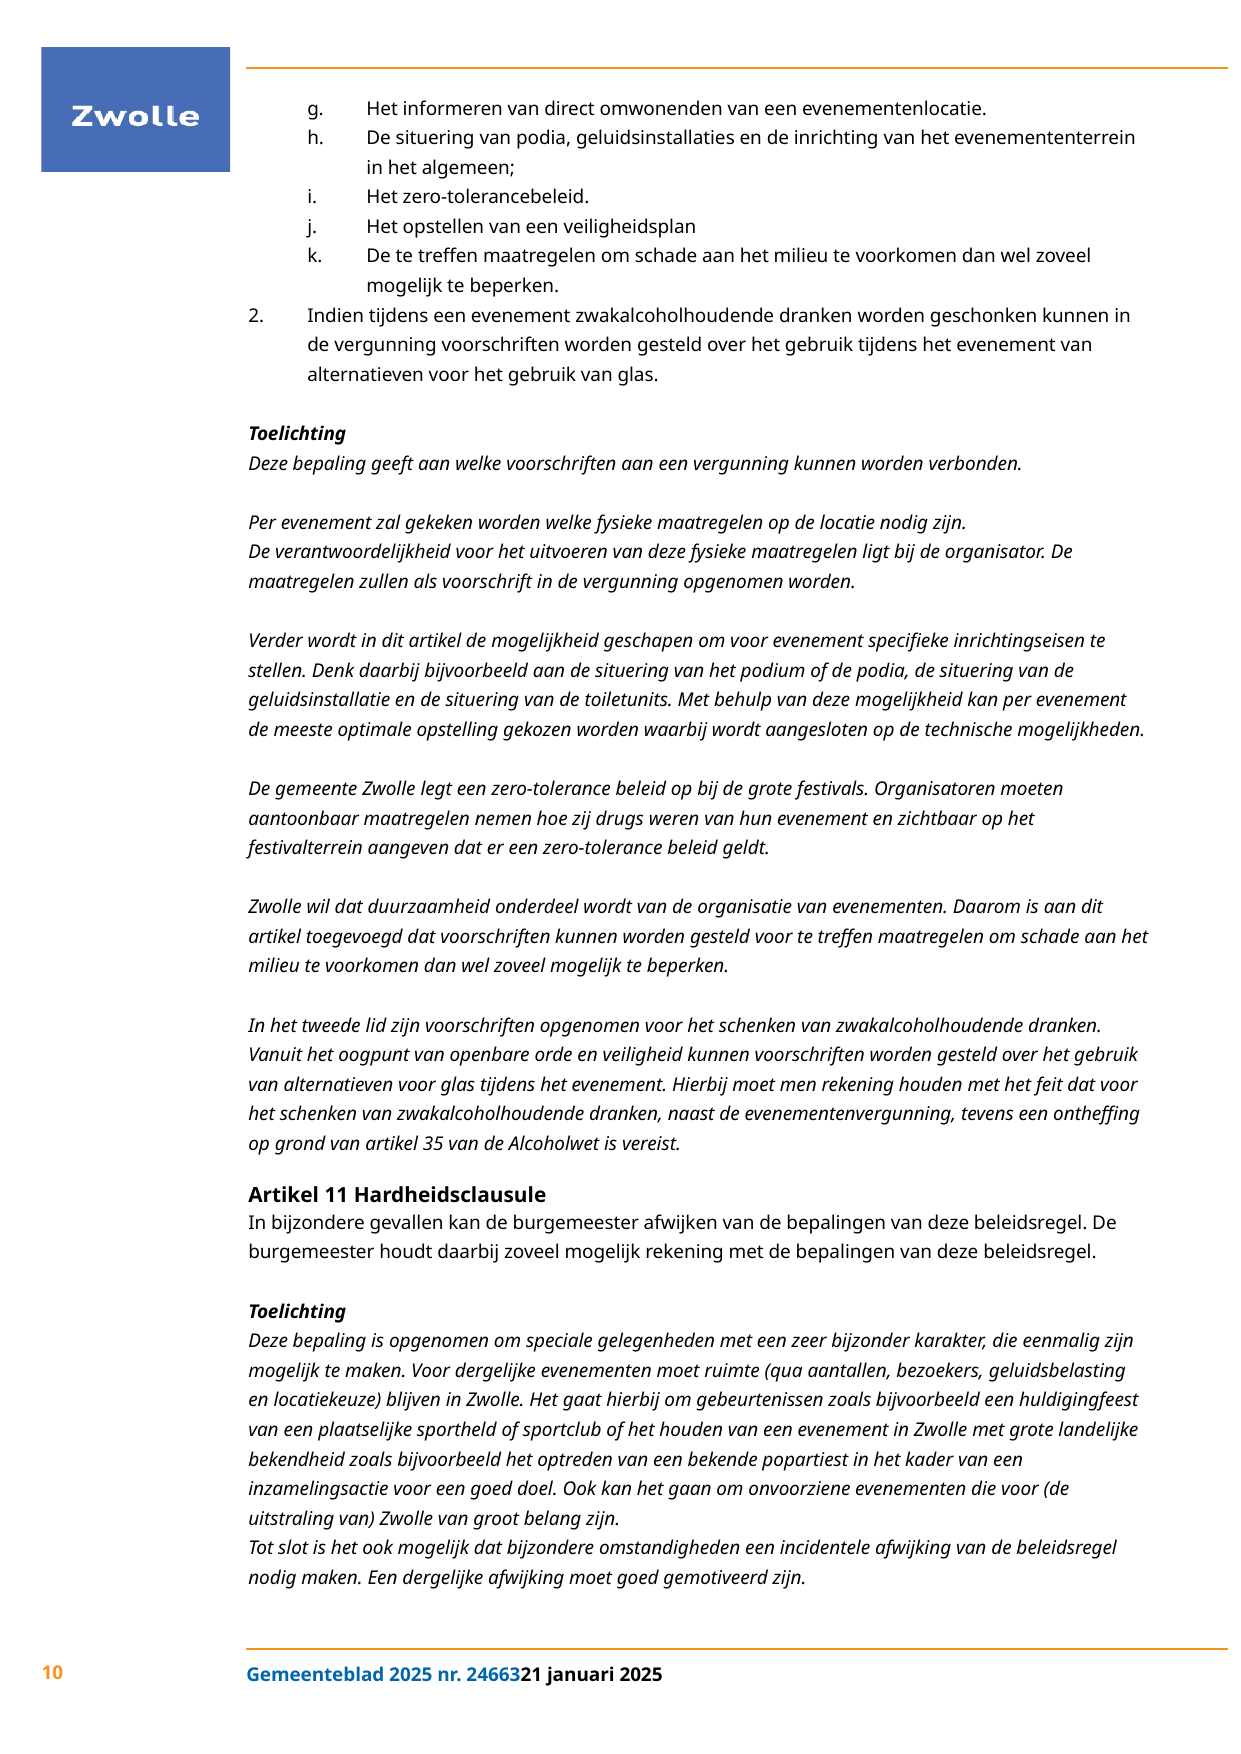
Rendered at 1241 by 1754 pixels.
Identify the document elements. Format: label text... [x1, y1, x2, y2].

list Het zero-tolerancebeleid. [307, 183, 1152, 209]
text Per evenement zal gekeken worden welke fysieke maatregelen op de locatie nodig zijn. [248, 509, 1152, 535]
text Deze bepaling is opgenomen om speciale gelegenheden met een zeer bijzonder karakter, die eenmalig zijn mogelijk te maken. Voor dergelijke evenementen moet ruimte (qua aantallen, bezoekers, geluidsbelasting en locatiekeuze) blijven in Zwolle. Het gaat hierbij om gebeurtenissen zoals bijvoorbeeld een huldigingfeest van een plaatselijke sportheld of sportclub of het houden van een evenement in Zwolle met grote landelijke bekendheid zoals bijvoorbeeld het optreden van een bekende popartiest in het kader van een inzamelingsactie voor een goed doel. Ook kan het gaan om onvoorziene evenementen die voor (de uitstraling van) Zwolle van groot belang zijn. [248, 1327, 1152, 1531]
text De verantwoordelijkheid voor het uitvoeren van deze fysieke maatregelen ligt bij de organisator. De maatregelen zullen als voorschrift in de vergunning opgenomen worden. [248, 538, 1152, 594]
text Deze bepaling geeft aan welke voorschriften aan een vergunning kunnen worden verbonden. [248, 450, 1152, 476]
list De te treffen maatregelen om schade aan het milieu te voorkomen dan wel zoveel mogelijk te beperken. [307, 243, 1152, 298]
text In het tweede lid zijn voorschriften opgenomen voor het schenken van zwakalcoholhoudende dranken. [248, 1012, 1152, 1038]
text In bijzondere gevallen kan de burgemeester afwijken van de bepalingen van deze beleidsregel. De burgemeester houdt daarbij zoveel mogelijk rekening met de bepalingen van deze beleidsregel. [248, 1209, 1152, 1264]
text Verder wordt in dit artikel de mogelijkheid geschapen om voor evenement specifieke inrichtingseisen te stellen. Denk daarbij bijvoorbeeld aan de situering van het podium of de podia, de situering van de geluidsinstallatie en de situering van de toiletunits. Met behulp van deze mogelijkheid kan per evenement de meeste optimale opstelling gekozen worden waarbij wordt aangesloten op de technische mogelijkheden. [248, 627, 1152, 742]
picture [41, 47, 231, 172]
text Toelichting [248, 1298, 1152, 1323]
text De gemeente Zwolle legt een zero-tolerance beleid op bij de grote festivals. Organisatoren moeten aantoonbaar maatregelen nemen hoe zij drugs weren van hun evenement en zichtbaar op het festivalterrein aangeven dat er een zero-tolerance beleid geldt. [248, 775, 1152, 860]
text Toelichting [248, 420, 1152, 446]
list Het opstellen van een veiligheidsplan [307, 213, 1152, 239]
list Indien tijdens een evenement zwakalcoholhoudende dranken worden geschonken kunnen in de vergunning voorschriften worden gesteld over het gebruik tijdens het evenement van alternatieven voor het gebruik van glas. [248, 302, 1152, 387]
text Tot slot is het ook mogelijk dat bijzondere omstandigheden een incidentele afwijking van de beleidsregel nodig maken. Een dergelijke afwijking moet goed gemotiveerd zijn. [248, 1534, 1152, 1590]
text Zwolle wil dat duurzaamheid onderdeel wordt van de organisatie van evenementen. Daarom is aan dit artikel toegevoegd dat voorschriften kunnen worden gesteld voor te treffen maatregelen om schade aan het milieu te voorkomen dan wel zoveel mogelijk te beperken. [248, 893, 1152, 978]
text Vanuit het oogpunt van openbare orde en veiligheid kunnen voorschriften worden gesteld over het gebruik van alternatieven voor glas tijdens het evenement. Hierbij moet men rekening houden met het feit dat voor het schenken van zwakalcoholhoudende dranken, naast de evenementenvergunning, tevens een ontheffing op grond van artikel 35 van de Alcoholwet is vereist. [248, 1041, 1152, 1156]
list De situering van podia, geluidsinstallaties en de inrichting van het evenemententerrein in het algemeen; [307, 124, 1152, 180]
text Artikel 11 Hardheidsclausule [248, 1181, 1152, 1209]
list Het informeren van direct omwonenden van een evenementenlocatie. [307, 95, 1152, 121]
